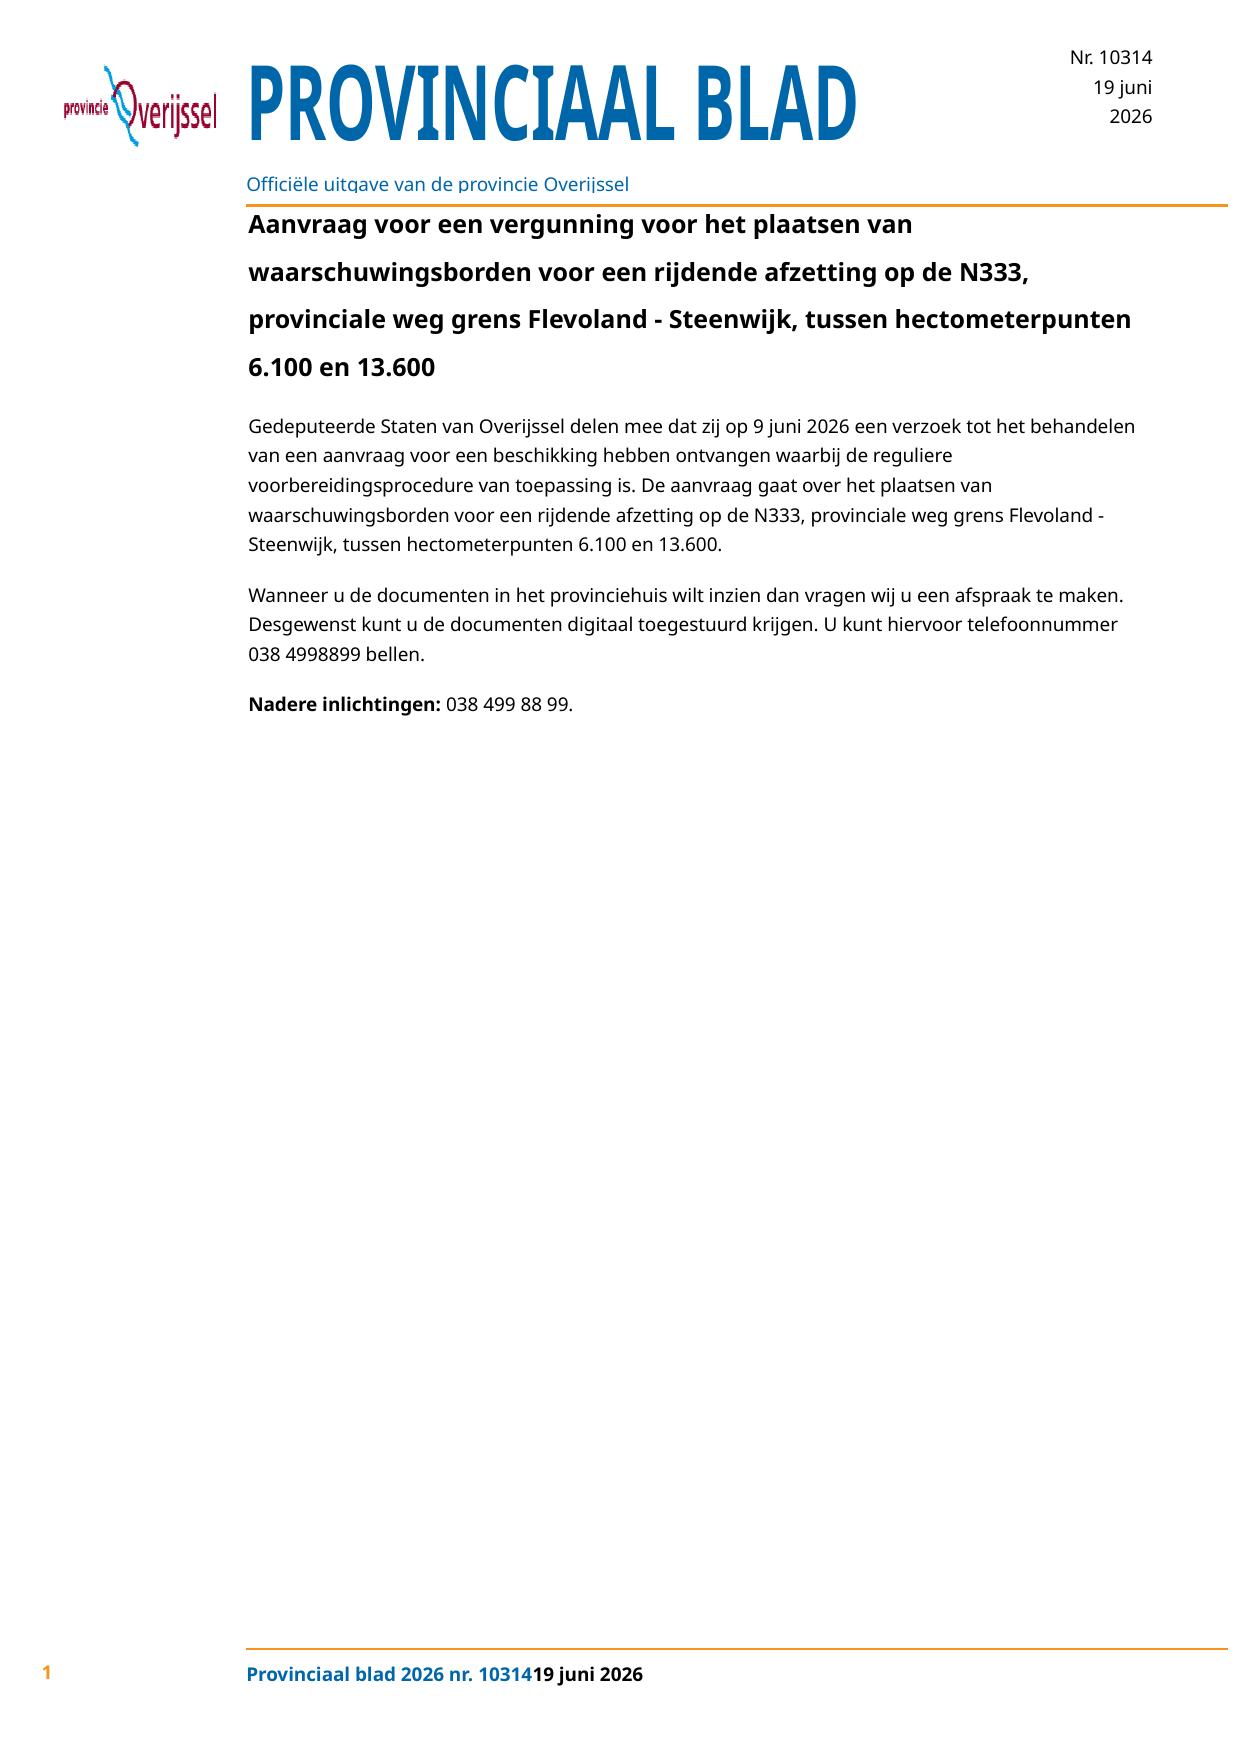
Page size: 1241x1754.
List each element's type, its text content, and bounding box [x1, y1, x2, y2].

picture [41, 47, 231, 172]
text Gedeputeerde Staten van Overijssel delen mee dat zij op 9 juni 2026 een verzoek tot het behandelen van een aanvraag voor een beschikking hebben ontvangen waarbij de reguliere voorbereidingsprocedure van toepassing is. De aanvraag gaat over het plaatsen van waarschuwingsborden voor een rijdende afzetting op de N333, provinciale weg grens Flevoland - Steenwijk, tussen hectometerpunten 6.100 en 13.600. [248, 413, 1152, 557]
text Nadere inlichtingen: 038 499 88 99. [248, 691, 1152, 717]
text Aanvraag voor een vergunning voor het plaatsen van waarschuwingsborden voor een rijdende afzetting op de N333, provinciale weg grens Flevoland - Steenwijk, tussen hectometerpunten 6.100 en 13.600 [248, 207, 1152, 384]
text Wanneer u de documenten in het provinciehuis wilt inzien dan vragen wij u een afspraak te maken. Desgewenst kunt u de documenten digitaal toegestuurd krijgen. U kunt hiervoor telefoonnummer 038 4998899 bellen. [248, 582, 1152, 667]
